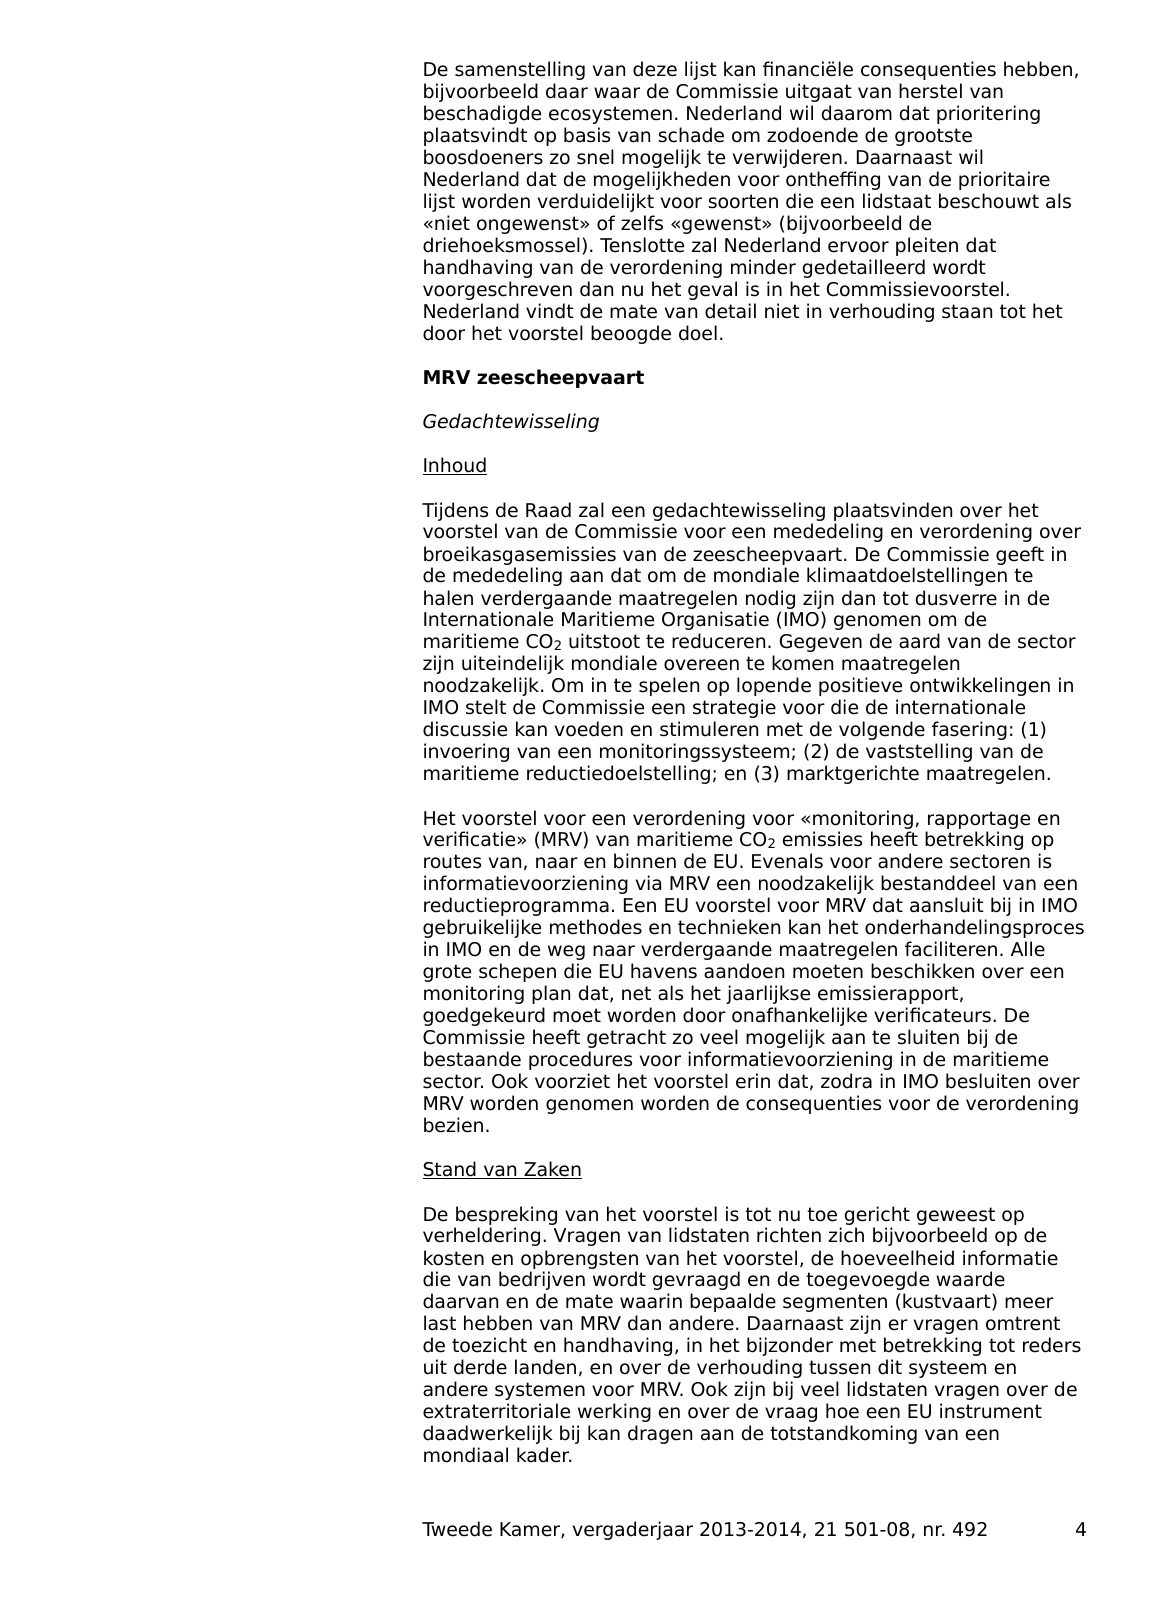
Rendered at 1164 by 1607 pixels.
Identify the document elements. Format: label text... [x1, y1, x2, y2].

text Het voorstel voor een verordening voor «monitoring, rapportage en verificatie» (MRV) van maritieme CO2 emissies heeft betrekking op routes van, naar en binnen de EU. Evenals voor andere sectoren is informatievoorziening via MRV een noodzakelijk bestanddeel van een reductieprogramma. Een EU voorstel voor MRV dat aansluit bij in IMO gebruikelijke methodes en technieken kan het onderhandelingsproces in IMO en de weg naar verdergaande maatregelen faciliteren. Alle grote schepen die EU havens aandoen moeten beschikken over een monitoring plan dat, net als het jaarlijkse emissierapport, goedgekeurd moet worden door onafhankelijke verificateurs. De Commissie heeft getracht zo veel mogelijk aan te sluiten bij de bestaande procedures voor informatievoorziening in de maritieme sector. Ook voorziet het voorstel erin dat, zodra in IMO besluiten over MRV worden genomen worden de consequenties voor de verordening bezien. [422, 807, 1087, 1137]
subtitle Stand van Zaken [422, 1159, 1087, 1181]
text Tijdens de Raad zal een gedachtewisseling plaatsvinden over het voorstel van de Commissie voor een mededeling en verordening over broeikasgasemissies van de zeescheepvaart. De Commissie geeft in de mededeling aan dat om de mondiale klimaatdoelstellingen te halen verdergaande maatregelen nodig zijn dan tot dusverre in de Internationale Maritieme Organisatie (IMO) genomen om de maritieme CO2 uitstoot te reduceren. Gegeven de aard van de sector zijn uiteindelijk mondiale overeen te komen maatregelen noodzakelijk. Om in te spelen op lopende positieve ontwikkelingen in IMO stelt de Commissie een strategie voor die de internationale discussie kan voeden en stimuleren met de volgende fasering: (1) invoering van een monitoringssysteem; (2) de vaststelling van de maritieme reductiedoelstelling; en (3) marktgerichte maatregelen. [422, 499, 1087, 785]
text De bespreking van het voorstel is tot nu toe gericht geweest op verheldering. Vragen van lidstaten richten zich bijvoorbeeld op de kosten en opbrengsten van het voorstel, de hoeveelheid informatie die van bedrijven wordt gevraagd en de toegevoegde waarde daarvan en de mate waarin bepaalde segmenten (kustvaart) meer last hebben van MRV dan andere. Daarnaast zijn er vragen omtrent de toezicht en handhaving, in het bijzonder met betrekking tot reders uit derde landen, en over de verhouding tussen dit systeem en andere systemen voor MRV. Ook zijn bij veel lidstaten vragen over de extraterritoriale werking en over de vraag hoe een EU instrument daadwerkelijk bij kan dragen aan de totstandkoming van een mondiaal kader. [422, 1203, 1087, 1467]
text De samenstelling van deze lijst kan financiële consequenties hebben, bijvoorbeeld daar waar de Commissie uitgaat van herstel van beschadigde ecosystemen. Nederland wil daarom dat prioritering plaatsvindt op basis van schade om zodoende de grootste boosdoeners zo snel mogelijk te verwijderen. Daarnaast wil Nederland dat de mogelijkheden voor ontheffing van de prioritaire lijst worden verduidelijkt voor soorten die een lidstaat beschouwt als «niet ongewenst» of zelfs «gewenst» (bijvoorbeeld de driehoeksmossel). Tenslotte zal Nederland ervoor pleiten dat handhaving van de verordening minder gedetailleerd wordt voorgeschreven dan nu het geval is in het Commissievoorstel. Nederland vindt de mate van detail niet in verhouding staan tot het door het voorstel beoogde doel. [422, 59, 1087, 345]
subtitle Inhoud [422, 455, 1087, 477]
subtitle Gedachtewisseling [422, 411, 1087, 433]
subtitle MRV zeescheepvaart [422, 367, 1087, 389]
